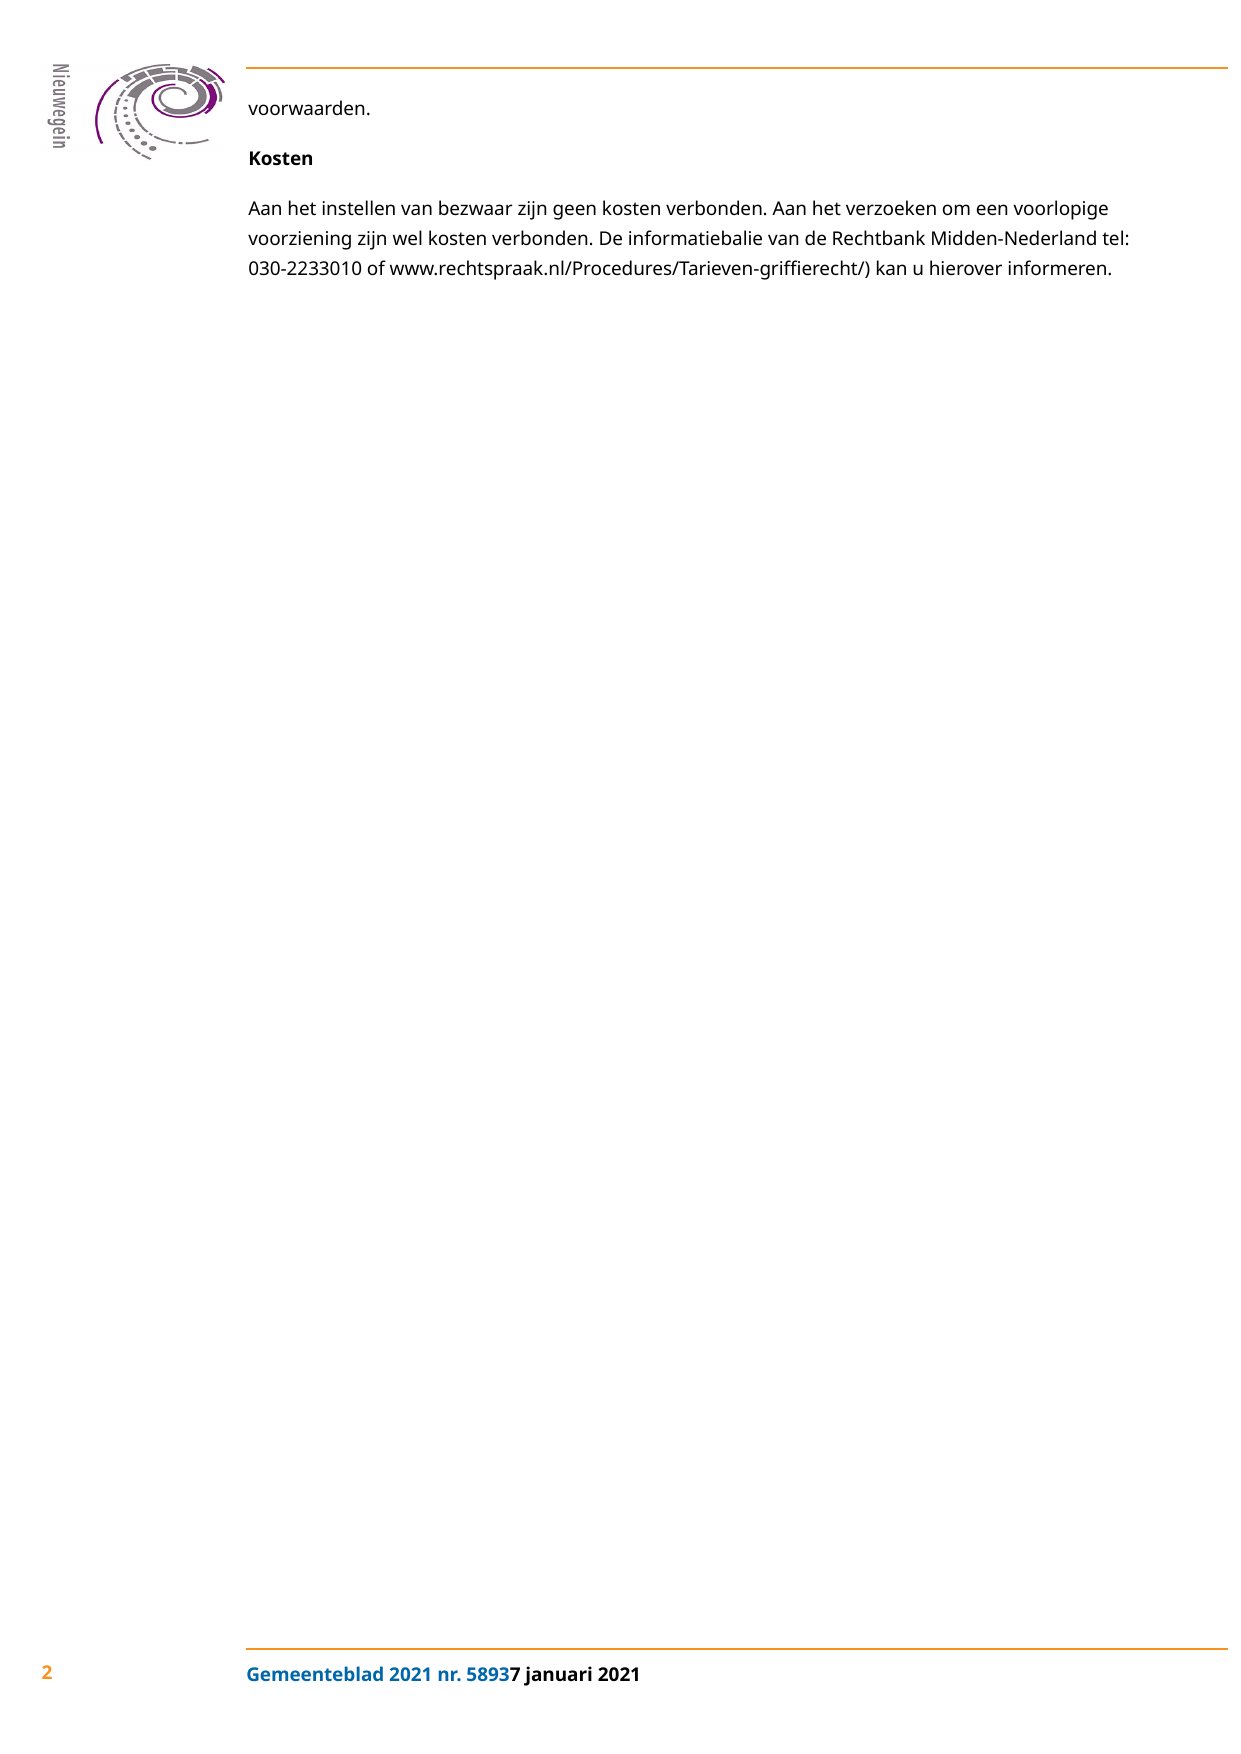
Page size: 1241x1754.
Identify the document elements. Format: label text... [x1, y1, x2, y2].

text Kosten [248, 145, 1152, 171]
text voorwaarden. [248, 95, 1152, 121]
picture [41, 47, 231, 172]
text Aan het instellen van bezwaar zijn geen kosten verbonden. Aan het verzoeken om een voorlopige voorziening zijn wel kosten verbonden. De informatiebalie van de Rechtbank Midden-Nederland tel: 030-2233010 of www.rechtspraak.nl/Procedures/Tarieven-griffierecht/) kan u hierover informeren. [248, 196, 1152, 281]
